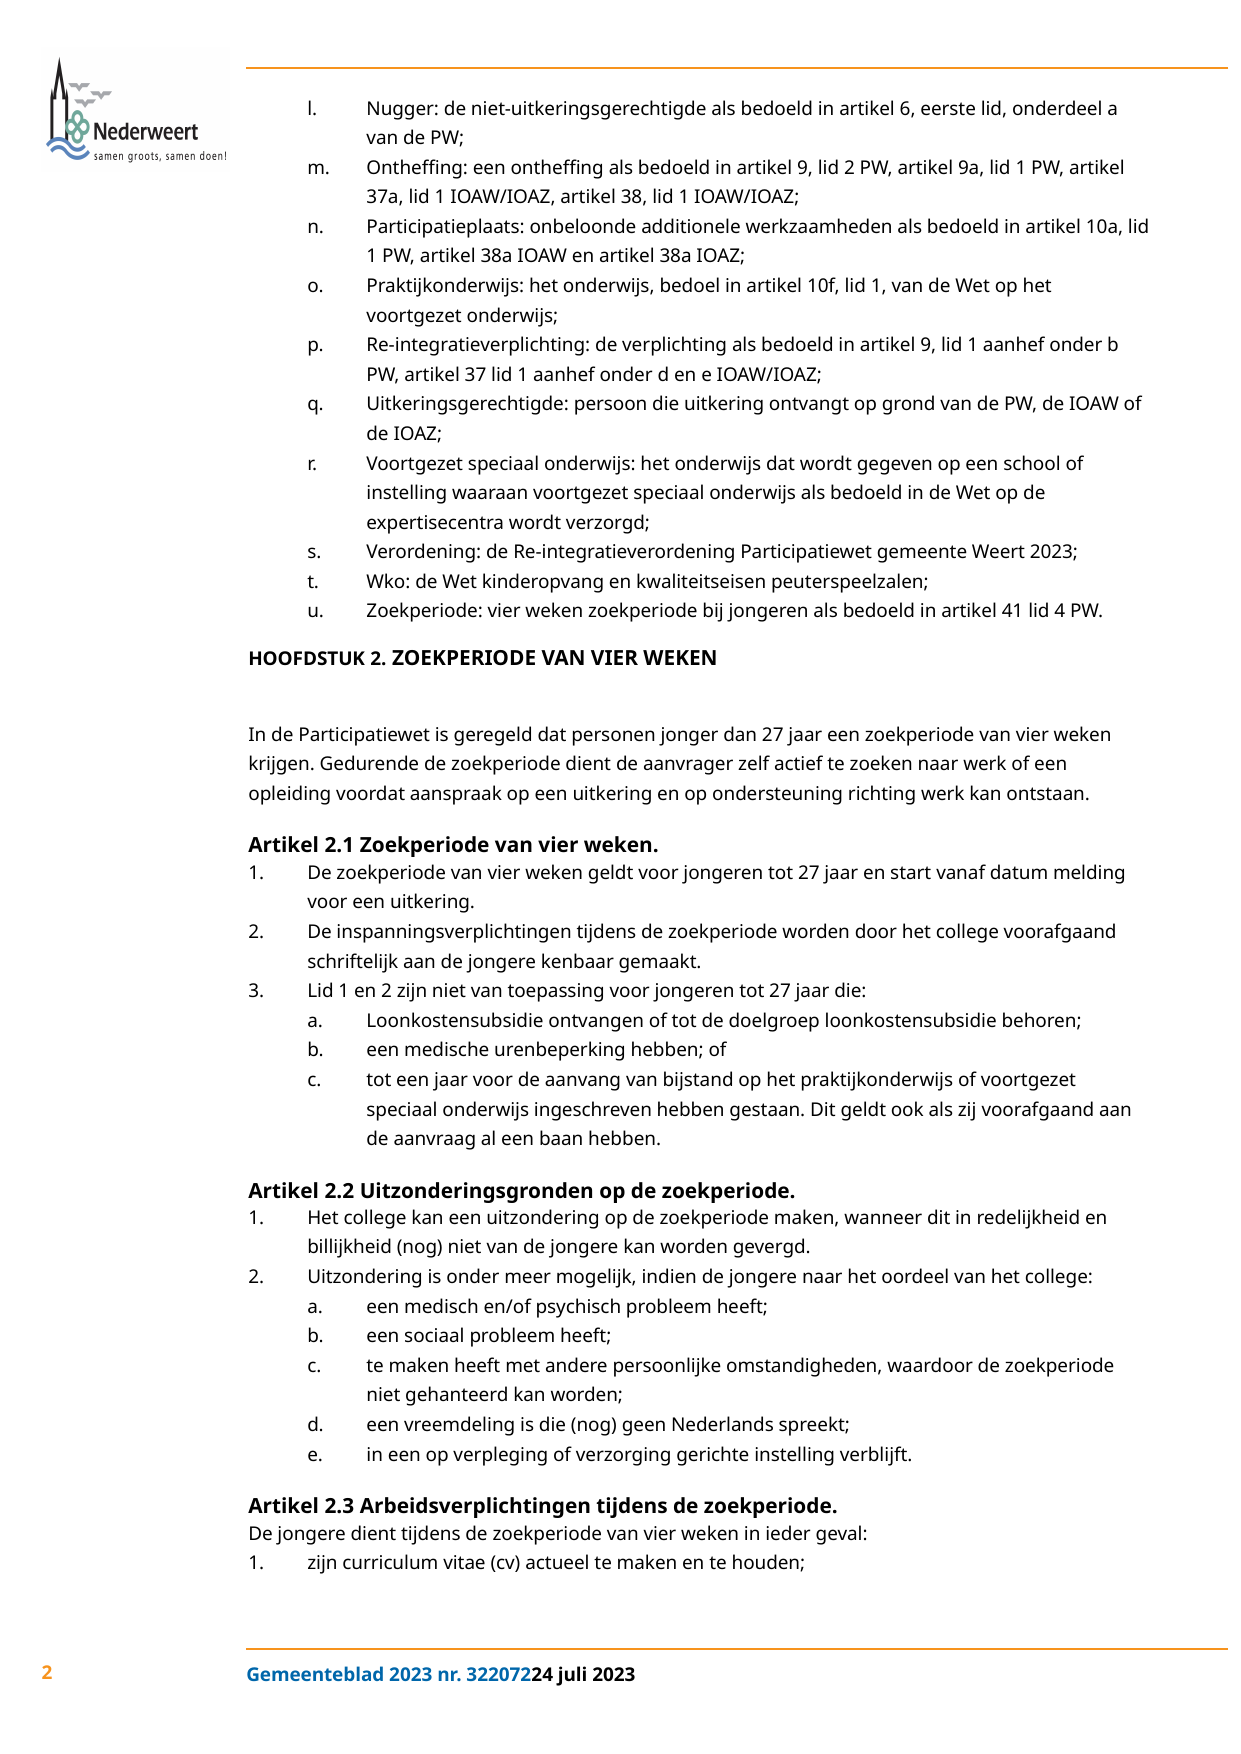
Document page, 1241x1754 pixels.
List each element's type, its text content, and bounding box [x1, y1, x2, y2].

list een medisch en/of psychisch probleem heeft; [307, 1293, 1152, 1319]
text In de Participatiewet is geregeld dat personen jonger dan 27 jaar een zoekperiode van vier weken krijgen. Gedurende de zoekperiode dient de aanvrager zelf actief te zoeken naar werk of een opleiding voordat aanspraak op een uitkering en op ondersteuning richting werk kan ontstaan. [248, 721, 1152, 806]
list Lid 1 en 2 zijn niet van toepassing voor jongeren tot 27 jaar die: [248, 977, 1152, 1003]
list De inspanningsverplichtingen tijdens de zoekperiode worden door het college voorafgaand schriftelijk aan de jongere kenbaar gemaakt. [248, 918, 1152, 973]
text HOOFDSTUK 2. ZOEKPERIODE VAN VIER WEKEN [248, 643, 1152, 672]
list Nugger: de niet-uitkeringsgerechtigde als bedoeld in artikel 6, eerste lid, onderdeel a van de PW; [307, 95, 1152, 150]
text Artikel 2.2 Uitzonderingsgronden op de zoekperiode. [248, 1176, 1152, 1204]
list Zoekperiode: vier weken zoekperiode bij jongeren als bedoeld in artikel 41 lid 4 PW. [307, 598, 1152, 623]
list Loonkostensubsidie ontvangen of tot de doelgroep loonkostensubsidie behoren; [307, 1007, 1152, 1033]
text Artikel 2.3 Arbeidsverplichtingen tijdens de zoekperiode. [248, 1491, 1152, 1520]
list Uitzondering is onder meer mogelijk, indien de jongere naar het oordeel van het college: [248, 1263, 1152, 1289]
list een vreemdeling is die (nog) geen Nederlands spreekt; [307, 1411, 1152, 1437]
list een medische urenbeperking hebben; of [307, 1037, 1152, 1062]
text Artikel 2.1 Zoekperiode van vier weken. [248, 831, 1152, 859]
list in een op verpleging of verzorging gerichte instelling verblijft. [307, 1441, 1152, 1467]
list tot een jaar voor de aanvang van bijstand op het praktijkonderwijs of voortgezet speciaal onderwijs ingeschreven hebben gestaan. Dit geldt ook als zij voorafgaand aan de aanvraag al een baan hebben. [307, 1066, 1152, 1151]
list Uitkeringsgerechtigde: persoon die uitkering ontvangt op grond van de PW, de IOAW of de IOAZ; [307, 391, 1152, 446]
list Wko: de Wet kinderopvang en kwaliteitseisen peuterspeelzalen; [307, 568, 1152, 594]
list zijn curriculum vitae (cv) actueel te maken en te houden; [248, 1549, 1152, 1575]
list Voortgezet speciaal onderwijs: het onderwijs dat wordt gegeven op een school of instelling waaraan voortgezet speciaal onderwijs als bedoeld in de Wet op de expertisecentra wordt verzorgd; [307, 450, 1152, 535]
picture [41, 47, 231, 172]
list Ontheffing: een ontheffing als bedoeld in artikel 9, lid 2 PW, artikel 9a, lid 1 PW, artikel 37a, lid 1 IOAW/IOAZ, artikel 38, lid 1 IOAW/IOAZ; [307, 154, 1152, 209]
list Praktijkonderwijs: het onderwijs, bedoel in artikel 10f, lid 1, van de Wet op het voortgezet onderwijs; [307, 272, 1152, 328]
list Re-integratieverplichting: de verplichting als bedoeld in artikel 9, lid 1 aanhef onder b PW, artikel 37 lid 1 aanhef onder d en e IOAW/IOAZ; [307, 331, 1152, 387]
list De zoekperiode van vier weken geldt voor jongeren tot 27 jaar en start vanaf datum melding voor een uitkering. [248, 859, 1152, 914]
list een sociaal probleem heeft; [307, 1322, 1152, 1348]
list te maken heeft met andere persoonlijke omstandigheden, waardoor de zoekperiode niet gehanteerd kan worden; [307, 1352, 1152, 1407]
text De jongere dient tijdens de zoekperiode van vier weken in ieder geval: [248, 1520, 1152, 1545]
list Verordening: de Re-integratieverordening Participatiewet gemeente Weert 2023; [307, 538, 1152, 564]
list Het college kan een uitzondering op de zoekperiode maken, wanneer dit in redelijkheid en billijkheid (nog) niet van de jongere kan worden gevergd. [248, 1204, 1152, 1259]
list Participatieplaats: onbeloonde additionele werkzaamheden als bedoeld in artikel 10a, lid 1 PW, artikel 38a IOAW en artikel 38a IOAZ; [307, 213, 1152, 268]
